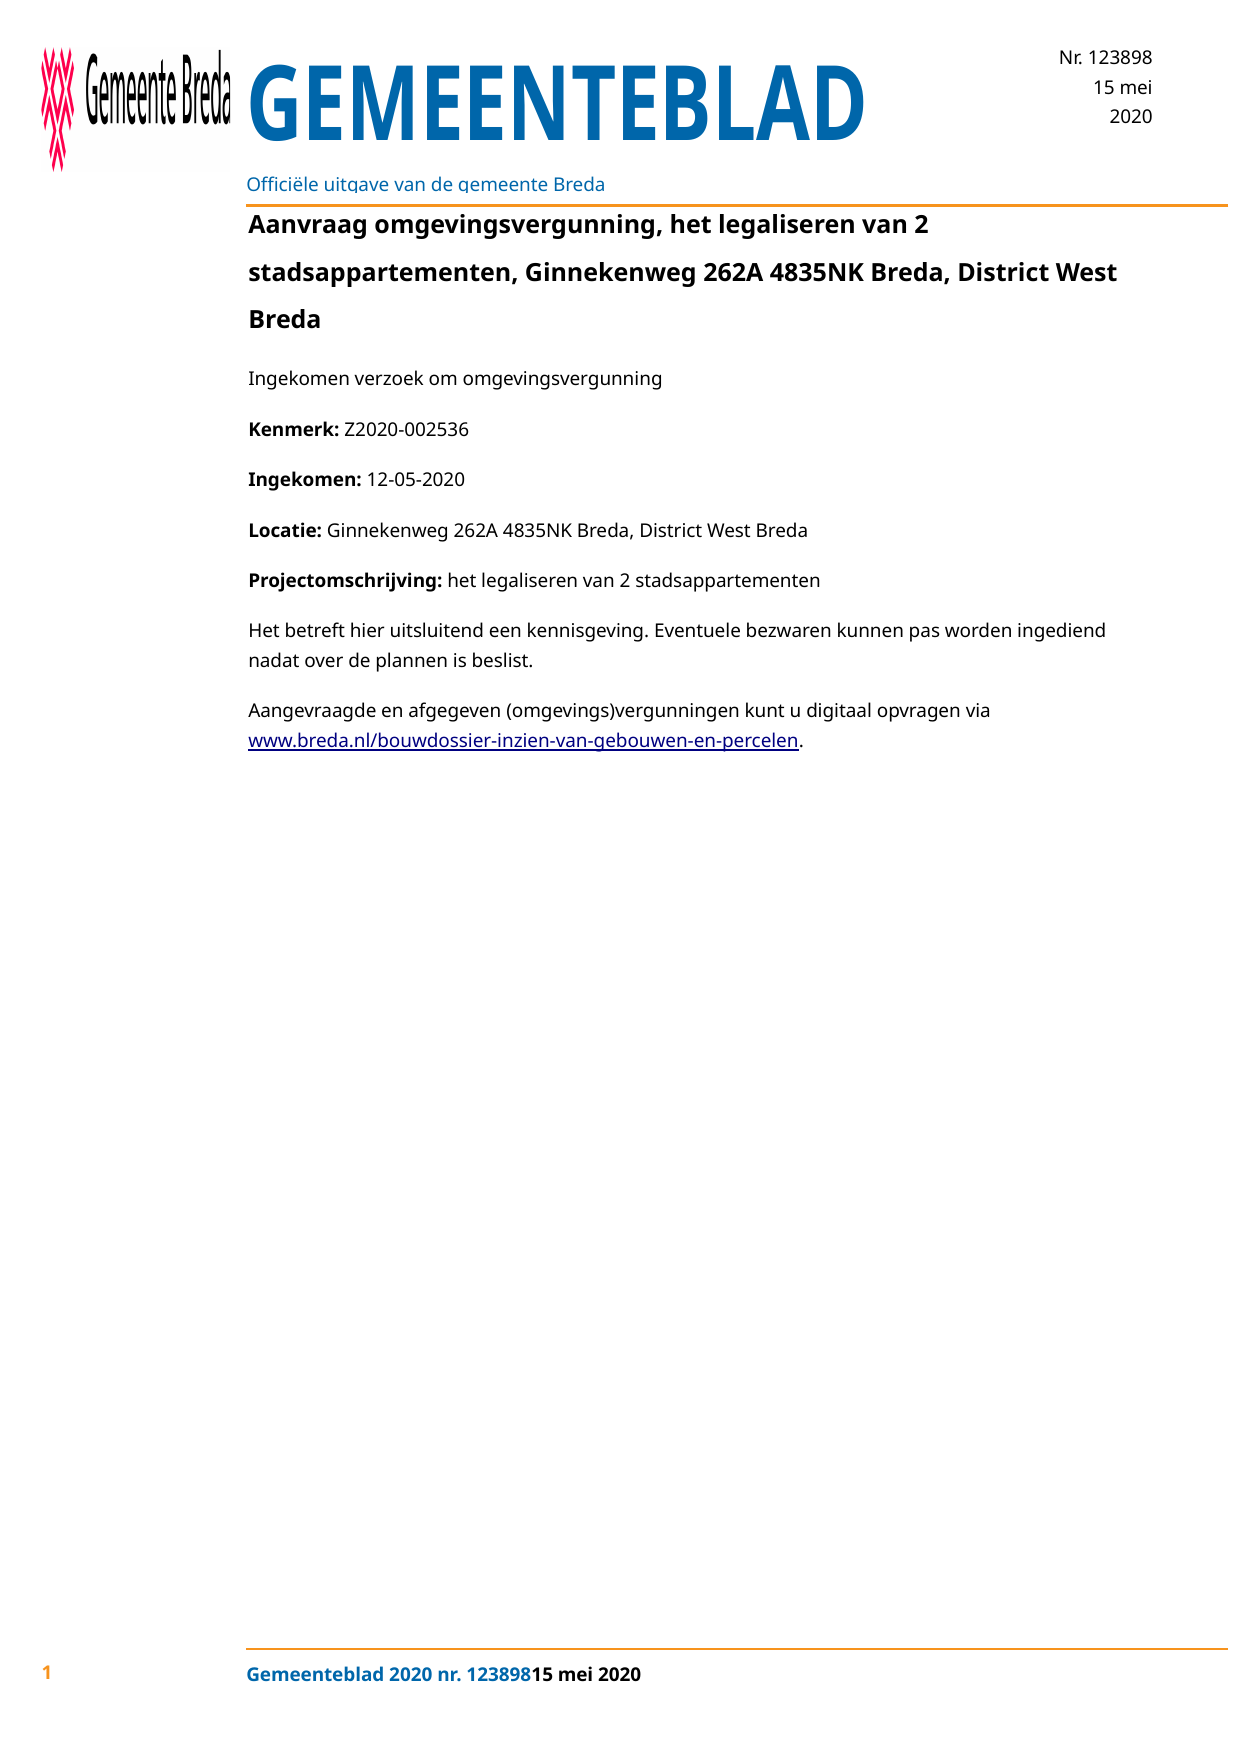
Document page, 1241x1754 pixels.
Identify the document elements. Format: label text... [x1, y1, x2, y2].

text Aanvraag omgevingsvergunning, het legaliseren van 2 stadsappartementen, Ginnekenweg 262A 4835NK Breda, District West Breda [248, 207, 1152, 336]
text Ingekomen: 12-05-2020 [248, 466, 1152, 492]
picture [41, 47, 231, 172]
text Aangevraagde en afgegeven (omgevings)vergunningen kunt u digitaal opvragen via www.breda.nl/bouwdossier-inzien-van-gebouwen-en-percelen. [248, 698, 1152, 753]
text Ingekomen verzoek om omgevingsvergunning [248, 366, 1152, 391]
text Projectomschrijving: het legaliseren van 2 stadsappartementen [248, 567, 1152, 593]
text Locatie: Ginnekenweg 262A 4835NK Breda, District West Breda [248, 517, 1152, 542]
text Kenmerk: Z2020-002536 [248, 416, 1152, 442]
text Het betreft hier uitsluitend een kennisgeving. Eventuele bezwaren kunnen pas worden ingediend nadat over de plannen is beslist. [248, 618, 1152, 673]
